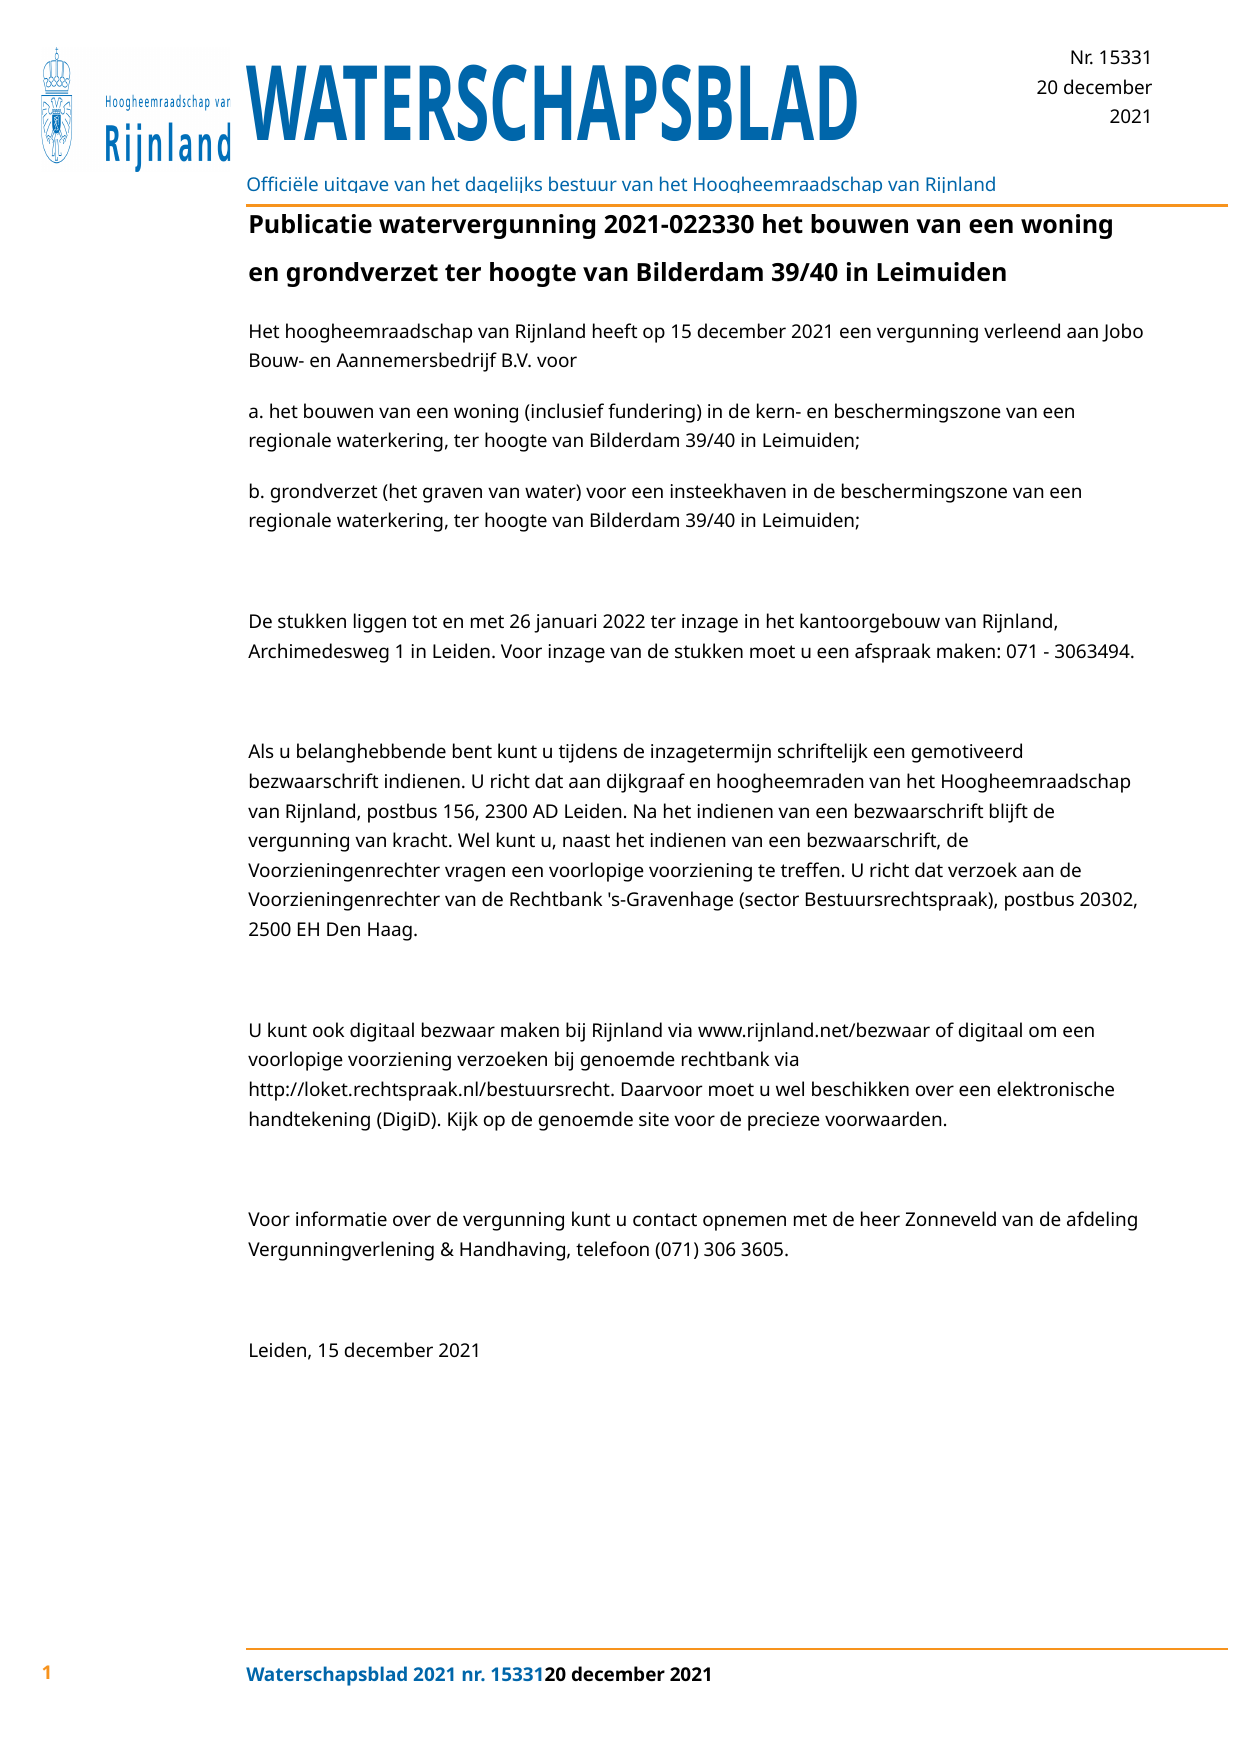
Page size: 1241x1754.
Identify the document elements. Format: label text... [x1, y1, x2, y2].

text a. het bouwen van een woning (inclusief fundering) in de kern- en beschermingszone van een regionale waterkering, ter hoogte van Bilderdam 39/40 in Leimuiden; [248, 398, 1152, 453]
text U kunt ook digitaal bezwaar maken bij Rijnland via www.rijnland.net/bezwaar of digitaal om een voorlopige voorziening verzoeken bij genoemde rechtbank via http://loket.rechtspraak.nl/bestuursrecht. Daarvoor moet u wel beschikken over een elektronische handtekening (DigiD). Kijk op de genoemde site voor de precieze voorwaarden. [248, 1017, 1152, 1132]
text De stukken liggen tot en met 26 januari 2022 ter inzage in het kantoorgebouw van Rijnland, Archimedesweg 1 in Leiden. Voor inzage van de stukken moet u een afspraak maken: 071 - 3063494. [248, 608, 1152, 664]
picture [41, 47, 231, 172]
text Voor informatie over de vergunning kunt u contact opnemen met de heer Zonneveld van de afdeling Vergunningverlening & Handhaving, telefoon (071) 306 3605. [248, 1207, 1152, 1262]
text Leiden, 15 december 2021 [248, 1337, 1152, 1363]
text Het hoogheemraadschap van Rijnland heeft op 15 december 2021 een vergunning verleend aan Jobo Bouw- en Aannemersbedrijf B.V. voor [248, 318, 1152, 373]
text Publicatie watervergunning 2021-022330 het bouwen van een woning en grondverzet ter hoogte van Bilderdam 39/40 in Leimuiden [248, 207, 1152, 288]
text Als u belanghebbende bent kunt u tijdens de inzagetermijn schriftelijk een gemotiveerd bezwaarschrift indienen. U richt dat aan dijkgraaf en hoogheemraden van het Hoogheemraadschap van Rijnland, postbus 156, 2300 AD Leiden. Na het indienen van een bezwaarschrift blijft de vergunning van kracht. Wel kunt u, naast het indienen van een bezwaarschrift, de Voorzieningenrechter vragen een voorlopige voorziening te treffen. U richt dat verzoek aan de Voorzieningenrechter van de Rechtbank 's-Gravenhage (sector Bestuursrechtspraak), postbus 20302, 2500 EH Den Haag. [248, 739, 1152, 942]
text b. grondverzet (het graven van water) voor een insteekhaven in de beschermingszone van een regionale waterkering, ter hoogte van Bilderdam 39/40 in Leimuiden; [248, 478, 1152, 533]
